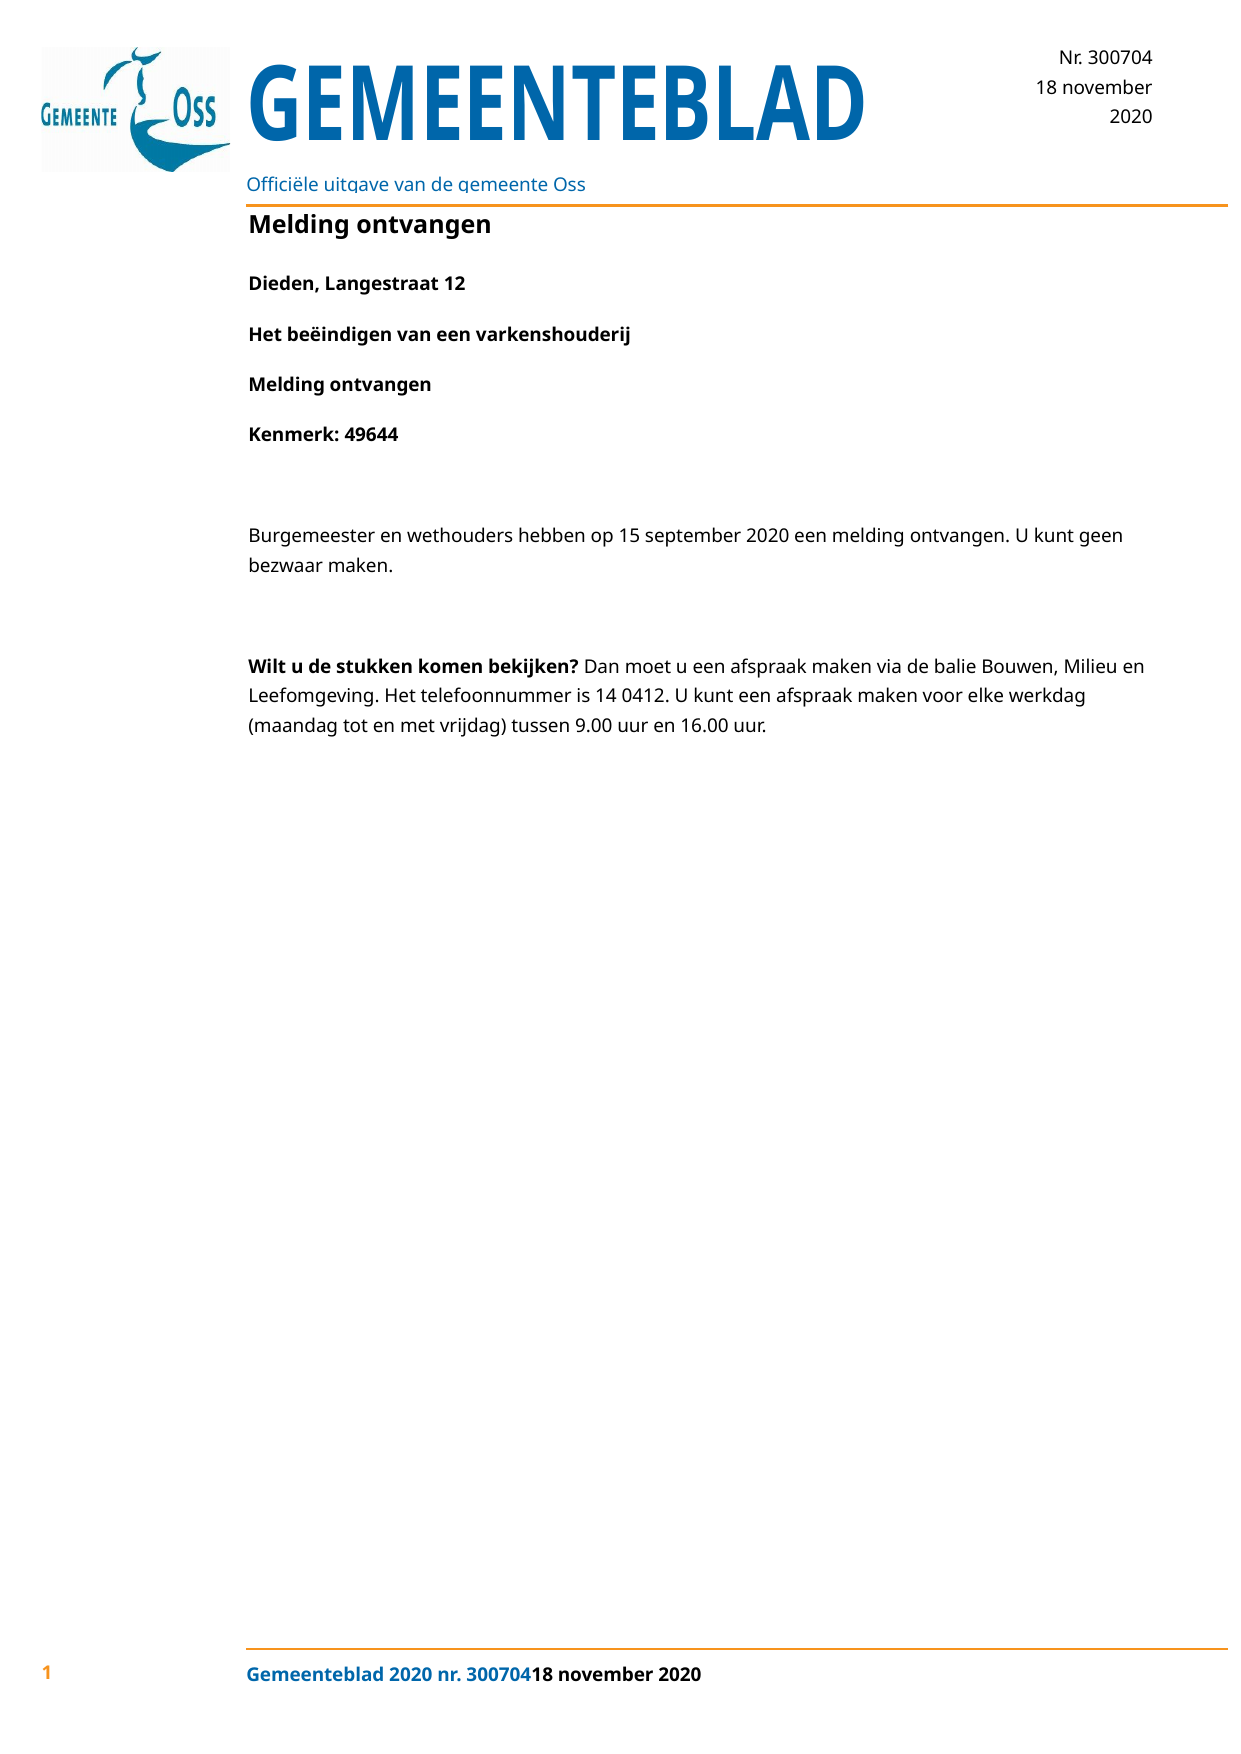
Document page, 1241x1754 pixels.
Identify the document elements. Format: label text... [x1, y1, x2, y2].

text Burgemeester en wethouders hebben op 15 september 2020 een melding ontvangen. U kunt geen bezwaar maken. [248, 522, 1152, 578]
text Dieden, Langestraat 12 [248, 270, 1152, 296]
text Wilt u de stukken komen bekijken? Dan moet u een afspraak maken via de balie Bouwen, Milieu en Leefomgeving. Het telefoonnummer is 14 0412. U kunt een afspraak maken voor elke werkdag (maandag tot en met vrijdag) tussen 9.00 uur en 16.00 uur. [248, 653, 1152, 738]
text Het beëindigen van een varkenshouderij [248, 321, 1152, 346]
picture [41, 47, 231, 172]
text Kenmerk: 49644 [248, 422, 1152, 447]
text Melding ontvangen [248, 371, 1152, 397]
text Melding ontvangen [248, 207, 1152, 241]
